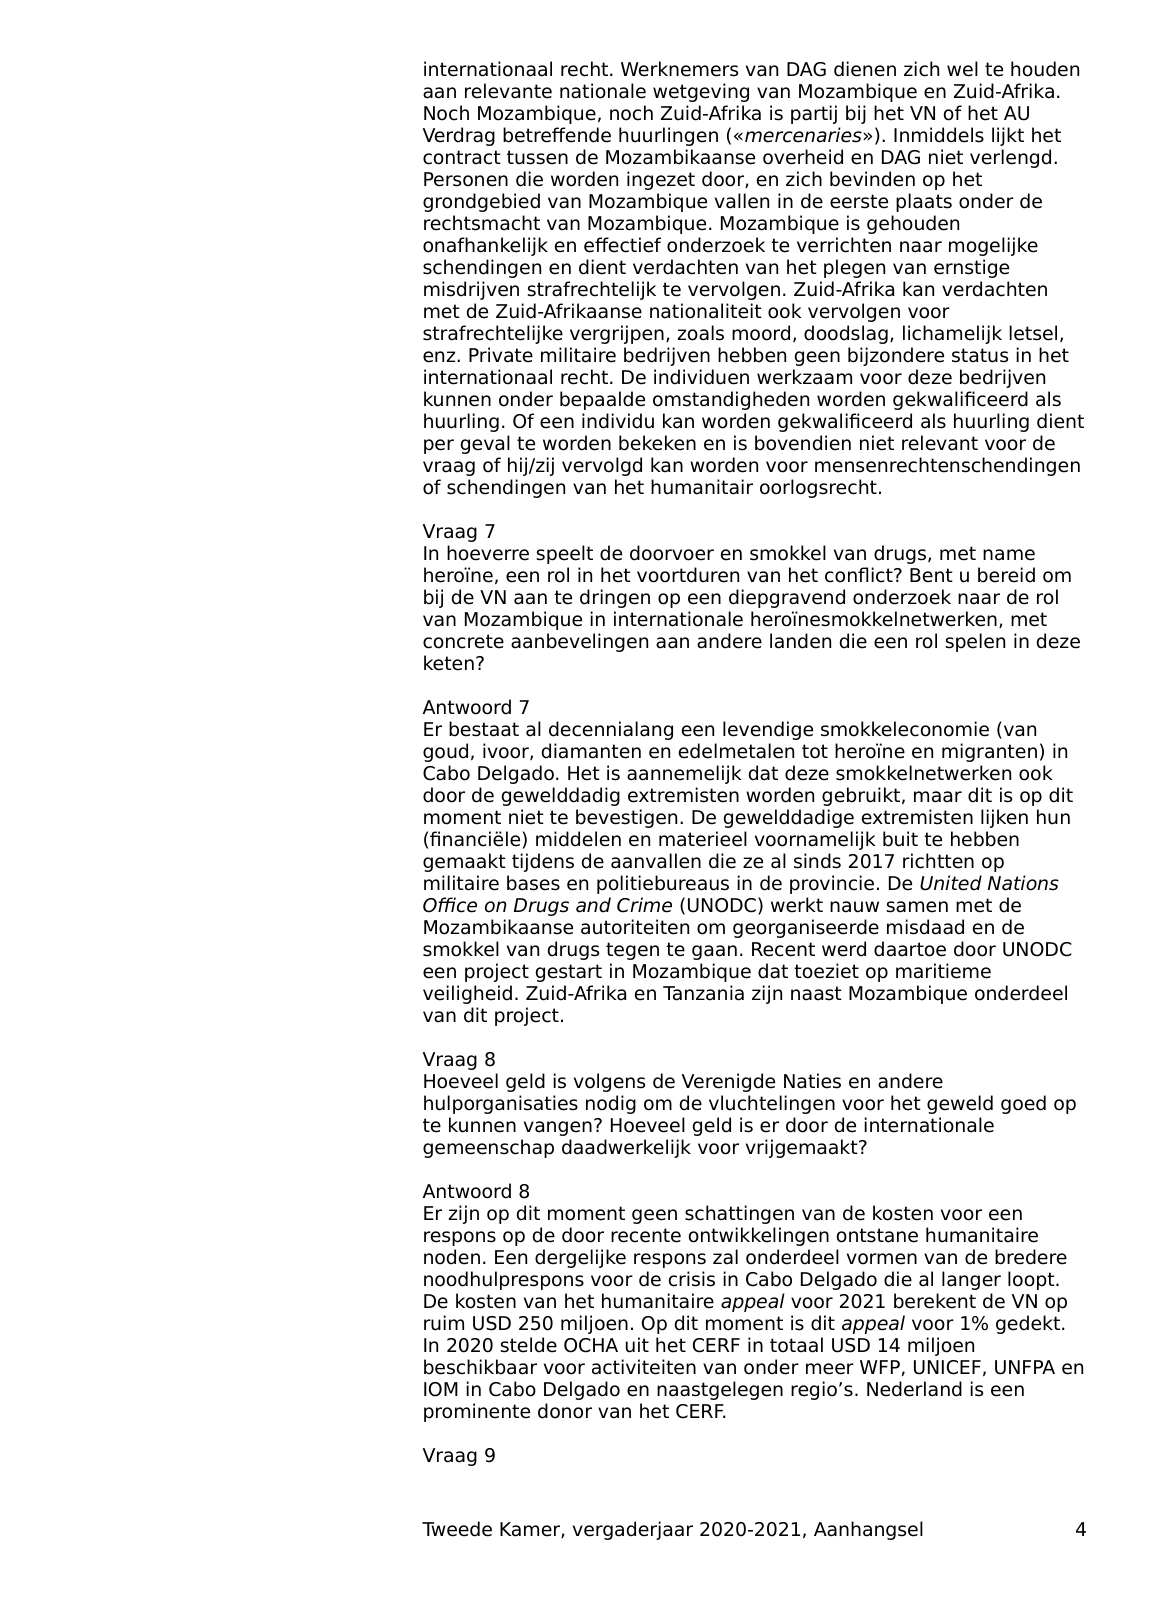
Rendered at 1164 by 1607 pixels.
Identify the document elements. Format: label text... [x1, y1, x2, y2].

text Vraag 7 [422, 521, 1087, 543]
text Hoeveel geld is volgens de Verenigde Naties en andere hulporganisaties nodig om de vluchtelingen voor het geweld goed op te kunnen vangen? Hoeveel geld is er door de internationale gemeenschap daadwerkelijk voor vrijgemaakt? [422, 1071, 1087, 1159]
text In hoeverre speelt de doorvoer en smokkel van drugs, met name heroïne, een rol in het voortduren van het conflict? Bent u bereid om bij de VN aan te dringen op een diepgravend onderzoek naar de rol van Mozambique in internationale heroïnesmokkelnetwerken, met concrete aanbevelingen aan andere landen die een rol spelen in deze keten? [422, 543, 1087, 675]
text Er zijn op dit moment geen schattingen van de kosten voor een respons op de door recente ontwikkelingen ontstane humanitaire noden. Een dergelijke respons zal onderdeel vormen van de bredere noodhulprespons voor de crisis in Cabo Delgado die al langer loopt. De kosten van het humanitaire appeal voor 2021 berekent de VN op ruim USD 250 miljoen. Op dit moment is dit appeal voor 1% gedekt. [422, 1203, 1087, 1335]
text Vraag 8 [422, 1049, 1087, 1071]
text Er bestaat al decennialang een levendige smokkeleconomie (van goud, ivoor, diamanten en edelmetalen tot heroïne en migranten) in Cabo Delgado. Het is aannemelijk dat deze smokkelnetwerken ook door de gewelddadig extremisten worden gebruikt, maar dit is op dit moment niet te bevestigen. De gewelddadige extremisten lijken hun (financiële) middelen en materieel voornamelijk buit te hebben gemaakt tijdens de aanvallen die ze al sinds 2017 richtten op militaire bases en politiebureaus in de provincie. De United Nations Office on Drugs and Crime (UNODC) werkt nauw samen met de Mozambikaanse autoriteiten om georganiseerde misdaad en de smokkel van drugs tegen te gaan. Recent werd daartoe door UNODC een project gestart in Mozambique dat toeziet op maritieme veiligheid. Zuid-Afrika en Tanzania zijn naast Mozambique onderdeel van dit project. [422, 719, 1087, 1027]
text Vraag 9 [422, 1445, 1087, 1467]
text Antwoord 7 [422, 697, 1087, 719]
text Personen die worden ingezet door, en zich bevinden op het grondgebied van Mozambique vallen in de eerste plaats onder de rechtsmacht van Mozambique. Mozambique is gehouden onafhankelijk en effectief onderzoek te verrichten naar mogelijke schendingen en dient verdachten van het plegen van ernstige misdrijven strafrechtelijk te vervolgen. Zuid-Afrika kan verdachten met de Zuid-Afrikaanse nationaliteit ook vervolgen voor strafrechtelijke vergrijpen, zoals moord, doodslag, lichamelijk letsel, enz. Private militaire bedrijven hebben geen bijzondere status in het internationaal recht. De individuen werkzaam voor deze bedrijven kunnen onder bepaalde omstandigheden worden gekwalificeerd als huurling. Of een individu kan worden gekwalificeerd als huurling dient per geval te worden bekeken en is bovendien niet relevant voor de vraag of hij/zij vervolgd kan worden voor mensenrechtenschendingen of schendingen van het humanitair oorlogsrecht. [422, 169, 1087, 499]
text internationaal recht. Werknemers van DAG dienen zich wel te houden aan relevante nationale wetgeving van Mozambique en Zuid-Afrika. Noch Mozambique, noch Zuid-Afrika is partij bij het VN of het AU Verdrag betreffende huurlingen («mercenaries»). Inmiddels lijkt het contract tussen de Mozambikaanse overheid en DAG niet verlengd. [422, 59, 1087, 169]
text In 2020 stelde OCHA uit het CERF in totaal USD 14 miljoen beschikbaar voor activiteiten van onder meer WFP, UNICEF, UNFPA en IOM in Cabo Delgado en naastgelegen regio’s. Nederland is een prominente donor van het CERF. [422, 1335, 1087, 1423]
text Antwoord 8 [422, 1181, 1087, 1203]
